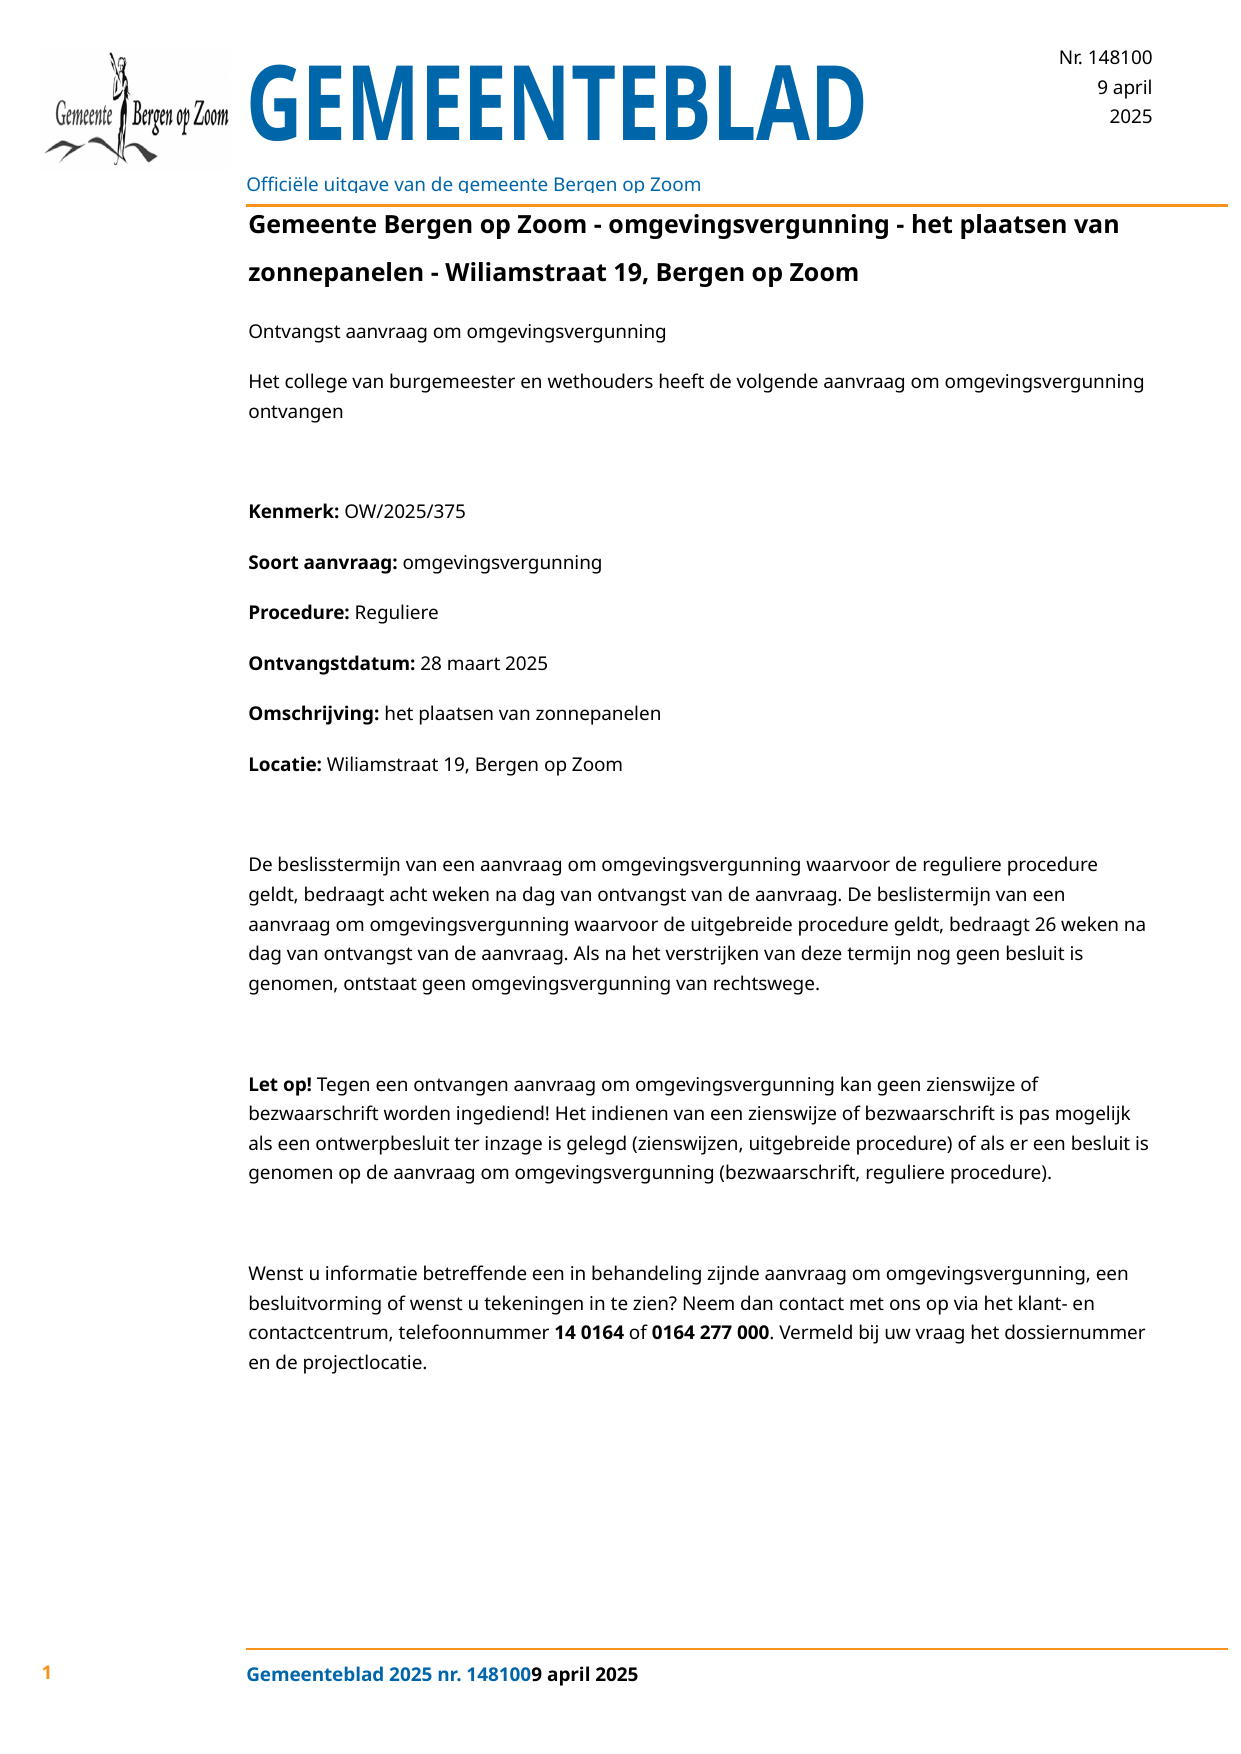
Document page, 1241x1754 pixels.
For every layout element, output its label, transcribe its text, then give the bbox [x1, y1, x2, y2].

text Gemeente Bergen op Zoom - omgevingsvergunning - het plaatsen van zonnepanelen - Wiliamstraat 19, Bergen op Zoom [248, 207, 1152, 288]
text Wenst u informatie betreffende een in behandeling zijnde aanvraag om omgevingsvergunning, een besluitvorming of wenst u tekeningen in te zien? Neem dan contact met ons op via het klant- en contactcentrum, telefoonnummer 14 0164 of 0164 277 000. Vermeld bij uw vraag het dossiernummer en de projectlocatie. [248, 1260, 1152, 1375]
text Omschrijving: het plaatsen van zonnepanelen [248, 700, 1152, 726]
text Locatie: Wiliamstraat 19, Bergen op Zoom [248, 751, 1152, 777]
text Kenmerk: OW/2025/375 [248, 499, 1152, 524]
text Het college van burgemeester en wethouders heeft de volgende aanvraag om omgevingsvergunning ontvangen [248, 368, 1152, 424]
text Ontvangstdatum: 28 maart 2025 [248, 650, 1152, 676]
text Ontvangst aanvraag om omgevingsvergunning [248, 318, 1152, 344]
text Soort aanvraag: omgevingsvergunning [248, 549, 1152, 575]
text De beslisstermijn van een aanvraag om omgevingsvergunning waarvoor de reguliere procedure geldt, bedraagt acht weken na dag van ontvangst van de aanvraag. De beslistermijn van een aanvraag om omgevingsvergunning waarvoor de uitgebreide procedure geldt, bedraagt 26 weken na dag van ontvangst van de aanvraag. Als na het verstrijken van deze termijn nog geen besluit is genomen, ontstaat geen omgevingsvergunning van rechtswege. [248, 852, 1152, 996]
picture [41, 47, 231, 172]
text Procedure: Reguliere [248, 599, 1152, 625]
text Let op! Tegen een ontvangen aanvraag om omgevingsvergunning kan geen zienswijze of bezwaarschrift worden ingediend! Het indienen van een zienswijze of bezwaarschrift is pas mogelijk als een ontwerpbesluit ter inzage is gelegd (zienswijzen, uitgebreide procedure) of als er een besluit is genomen op de aanvraag om omgevingsvergunning (bezwaarschrift, reguliere procedure). [248, 1071, 1152, 1185]
